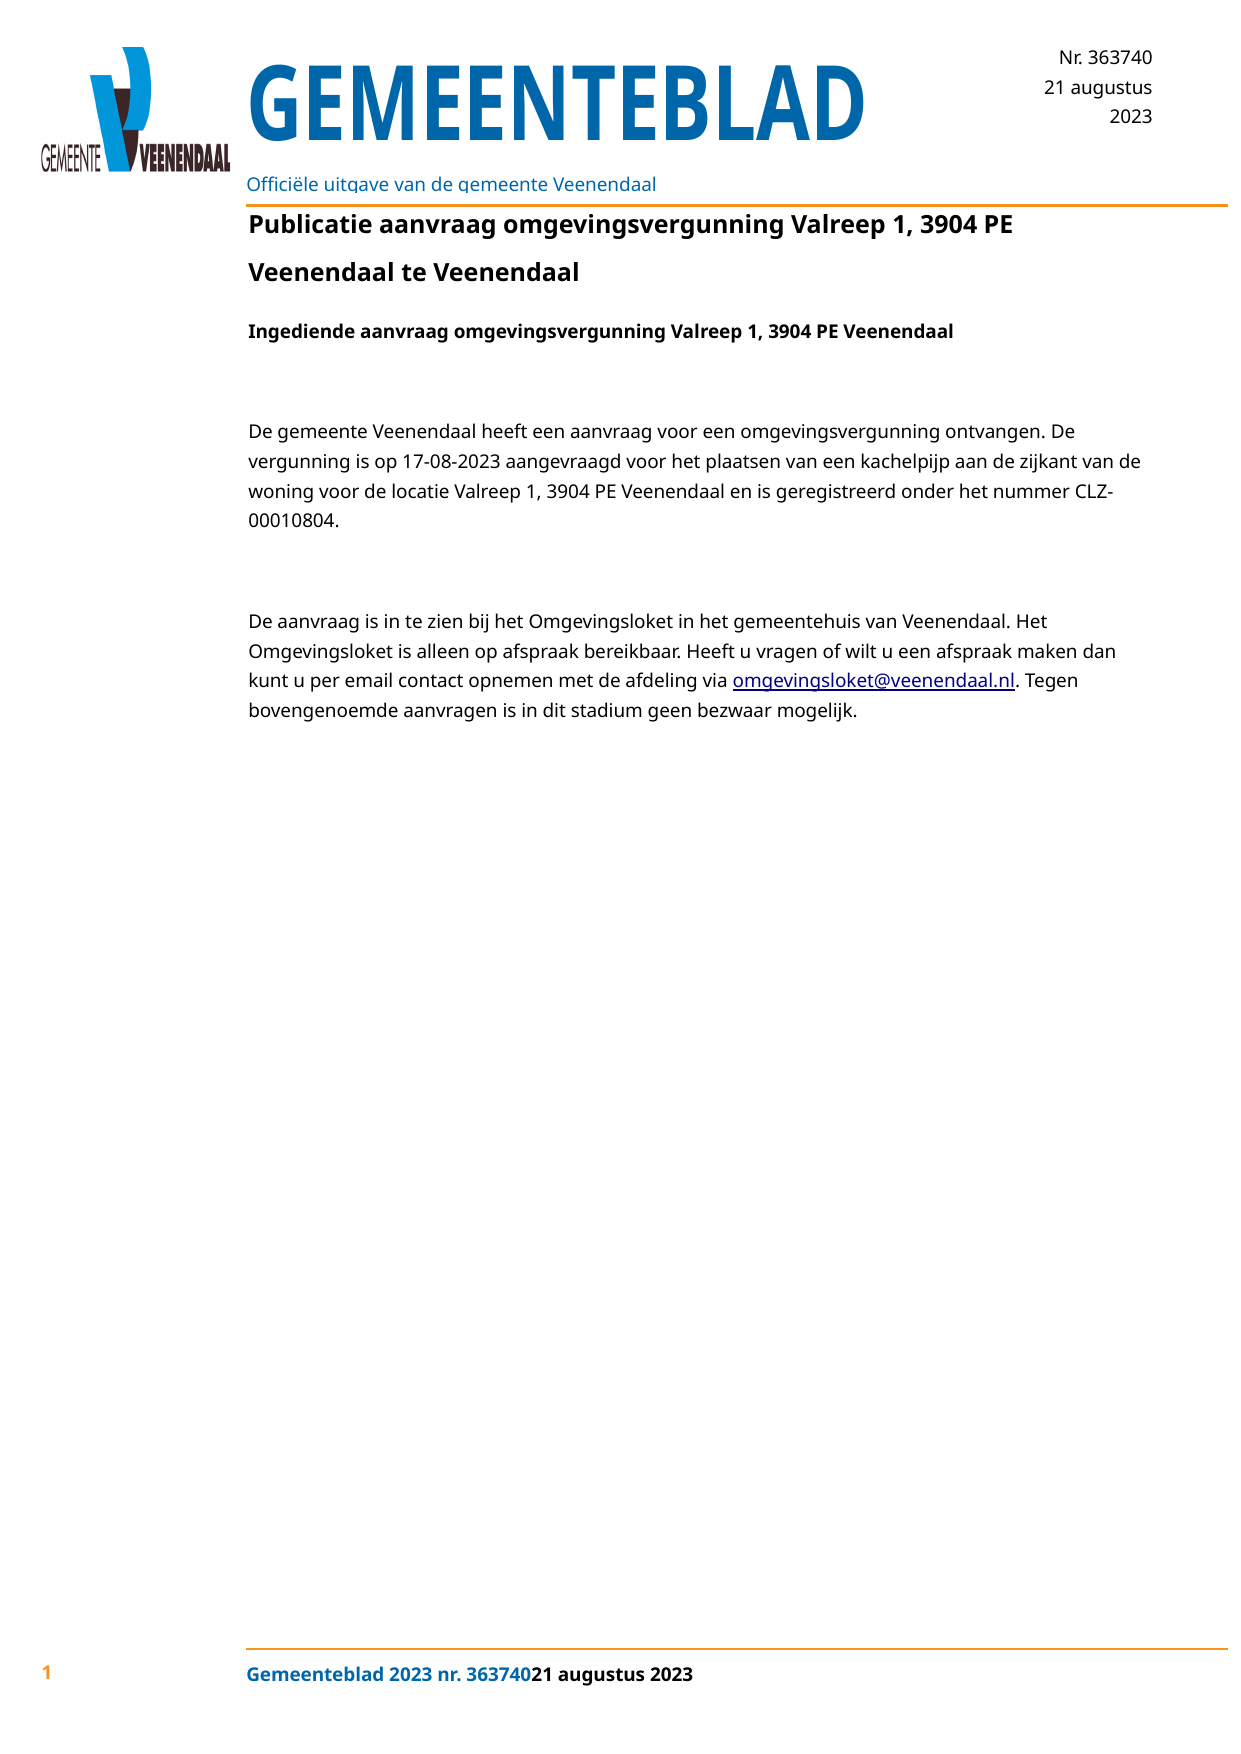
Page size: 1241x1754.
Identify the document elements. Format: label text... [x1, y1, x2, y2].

text De gemeente Veenendaal heeft een aanvraag voor een omgevingsvergunning ontvangen. De vergunning is op 17-08-2023 aangevraagd voor het plaatsen van een kachelpijp aan de zijkant van de woning voor de locatie Valreep 1, 3904 PE Veenendaal en is geregistreerd onder het nummer CLZ-00010804. [248, 419, 1152, 533]
picture [123, 47, 231, 172]
text Ingediende aanvraag omgevingsvergunning Valreep 1, 3904 PE Veenendaal [248, 318, 1152, 344]
text Publicatie aanvraag omgevingsvergunning Valreep 1, 3904 PE Veenendaal te Veenendaal [248, 207, 1152, 288]
text De aanvraag is in te zien bij het Omgevingsloket in het gemeentehuis van Veenendaal. Het Omgevingsloket is alleen op afspraak bereikbaar. Heeft u vragen of wilt u een afspraak maken dan kunt u per email contact opnemen met de afdeling via omgevingsloket@veenendaal.nl. Tegen bovengenoemde aanvragen is in dit stadium geen bezwaar mogelijk. [248, 608, 1152, 723]
picture [41, 47, 130, 172]
